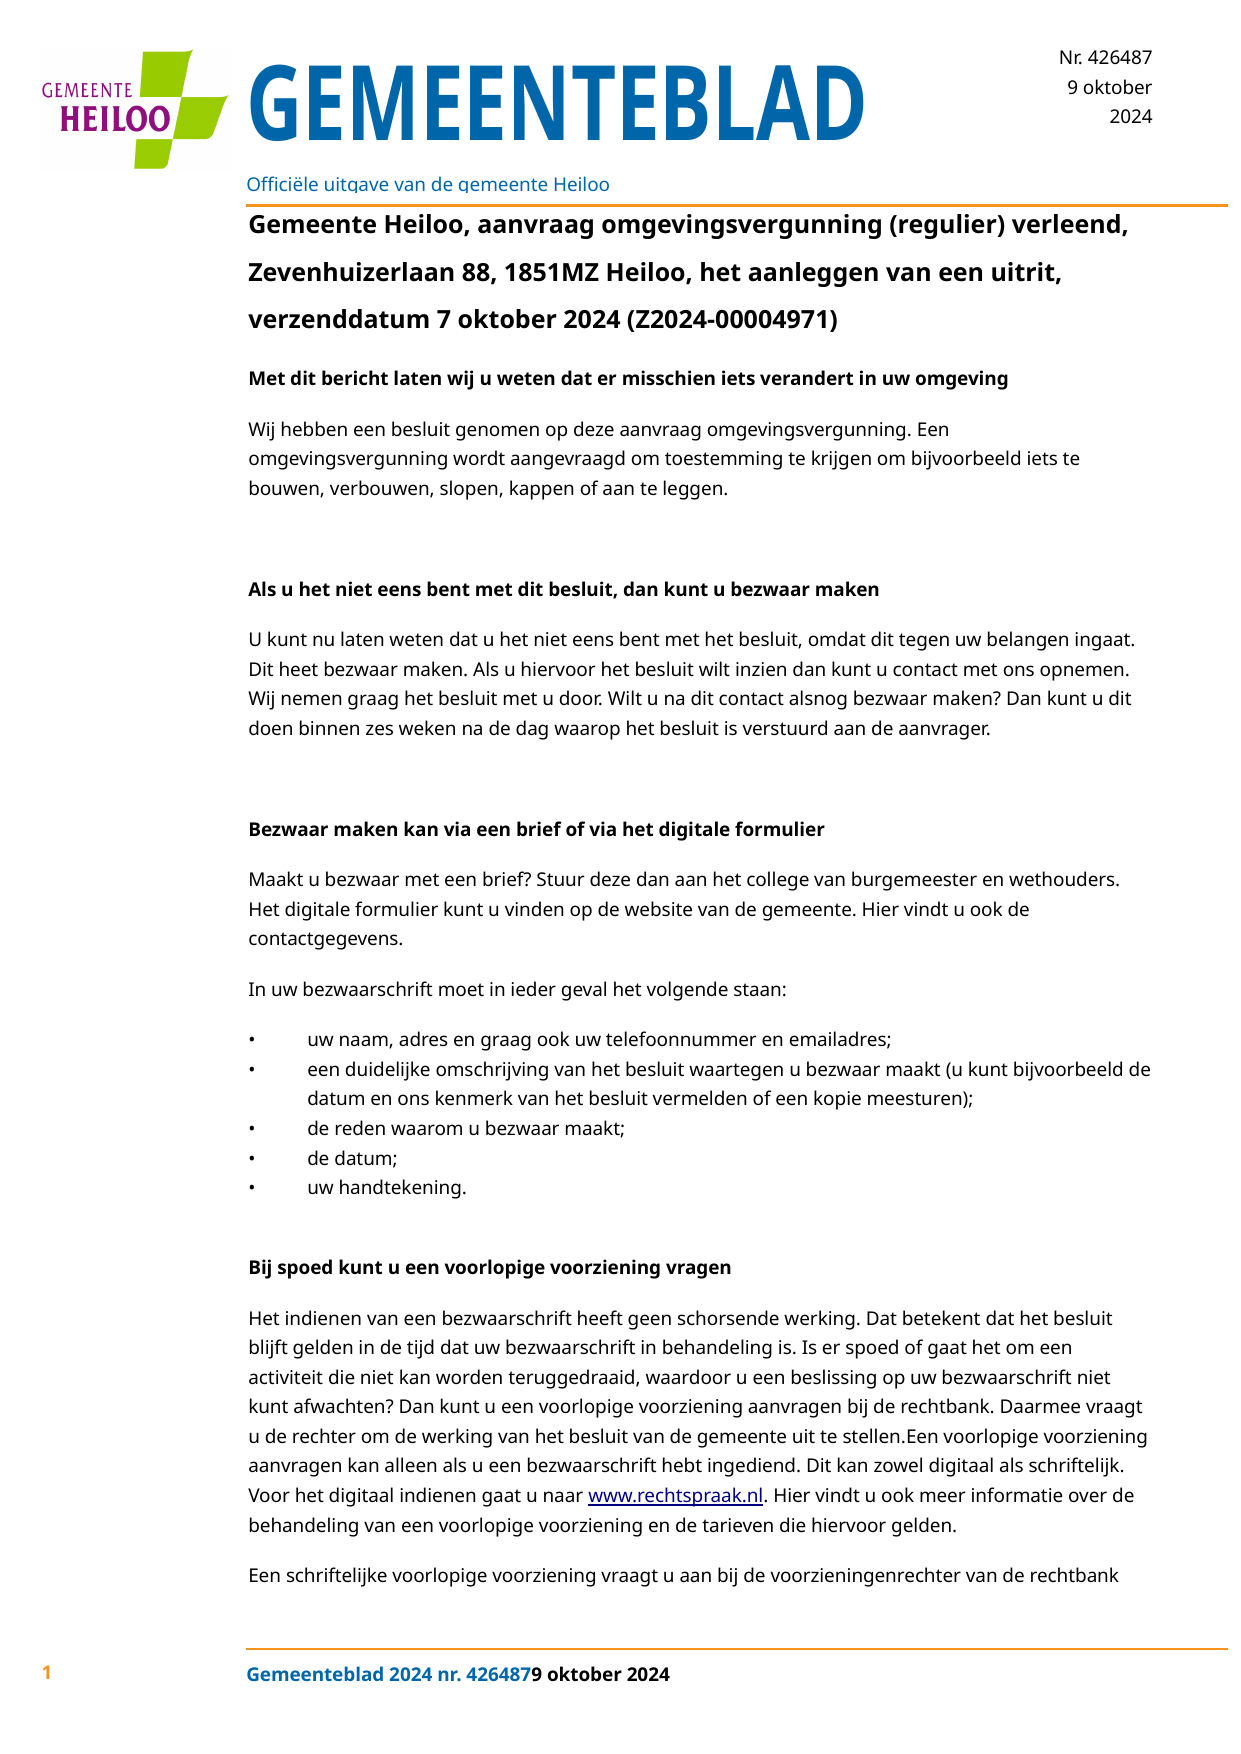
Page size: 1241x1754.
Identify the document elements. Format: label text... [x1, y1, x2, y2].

text Bezwaar maken kan via een brief of via het digitale formulier [248, 816, 1152, 842]
text Als u het niet eens bent met dit besluit, dan kunt u bezwaar maken [248, 576, 1152, 602]
list uw handtekening. [248, 1174, 1152, 1200]
text Gemeente Heiloo, aanvraag omgevingsvergunning (regulier) verleend, Zevenhuizerlaan 88, 1851MZ Heiloo, het aanleggen van een uitrit, verzenddatum 7 oktober 2024 (Z2024-00004971) [248, 207, 1152, 336]
picture [41, 47, 231, 172]
text U kunt nu laten weten dat u het niet eens bent met het besluit, omdat dit tegen uw belangen ingaat. Dit heet bezwaar maken. Als u hiervoor het besluit wilt inzien dan kunt u contact met ons opnemen. Wij nemen graag het besluit met u door. Wilt u na dit contact alsnog bezwaar maken? Dan kunt u dit doen binnen zes weken na de dag waarop het besluit is verstuurd aan de aanvrager. [248, 626, 1152, 741]
list uw naam, adres en graag ook uw telefoonnummer en emailadres; [248, 1026, 1152, 1052]
text In uw bezwaarschrift moet in ieder geval het volgende staan: [248, 976, 1152, 1002]
list de datum; [248, 1145, 1152, 1170]
text Bij spoed kunt u een voorlopige voorziening vragen [248, 1254, 1152, 1280]
list een duidelijke omschrijving van het besluit waartegen u bezwaar maakt (u kunt bijvoorbeeld de datum en ons kenmerk van het besluit vermelden of een kopie meesturen); [248, 1056, 1152, 1111]
text Een schriftelijke voorlopige voorziening vraagt u aan bij de voorzieningenrechter van de rechtbank [248, 1562, 1152, 1588]
text Met dit bericht laten wij u weten dat er misschien iets verandert in uw omgeving [248, 366, 1152, 391]
text Maakt u bezwaar met een brief? Stuur deze dan aan het college van burgemeester en wethouders. Het digitale formulier kunt u vinden op de website van de gemeente. Hier vindt u ook de contactgegevens. [248, 866, 1152, 951]
text Wij hebben een besluit genomen op deze aanvraag omgevingsvergunning. Een omgevingsvergunning wordt aangevraagd om toestemming te krijgen om bijvoorbeeld iets te bouwen, verbouwen, slopen, kappen of aan te leggen. [248, 416, 1152, 501]
text Het indienen van een bezwaarschrift heeft geen schorsende werking. Dat betekent dat het besluit blijft gelden in de tijd dat uw bezwaarschrift in behandeling is. Is er spoed of gaat het om een activiteit die niet kan worden teruggedraaid, waardoor u een beslissing op uw bezwaarschrift niet kunt afwachten? Dan kunt u een voorlopige voorziening aanvragen bij de rechtbank. Daarmee vraagt u de rechter om de werking van het besluit van de gemeente uit te stellen.Een voorlopige voorziening aanvragen kan alleen als u een bezwaarschrift hebt ingediend. Dit kan zowel digitaal als schriftelijk. Voor het digitaal indienen gaat u naar www.rechtspraak.nl. Hier vindt u ook meer informatie over de behandeling van een voorlopige voorziening en de tarieven die hiervoor gelden. [248, 1305, 1152, 1537]
list de reden waarom u bezwaar maakt; [248, 1115, 1152, 1141]
